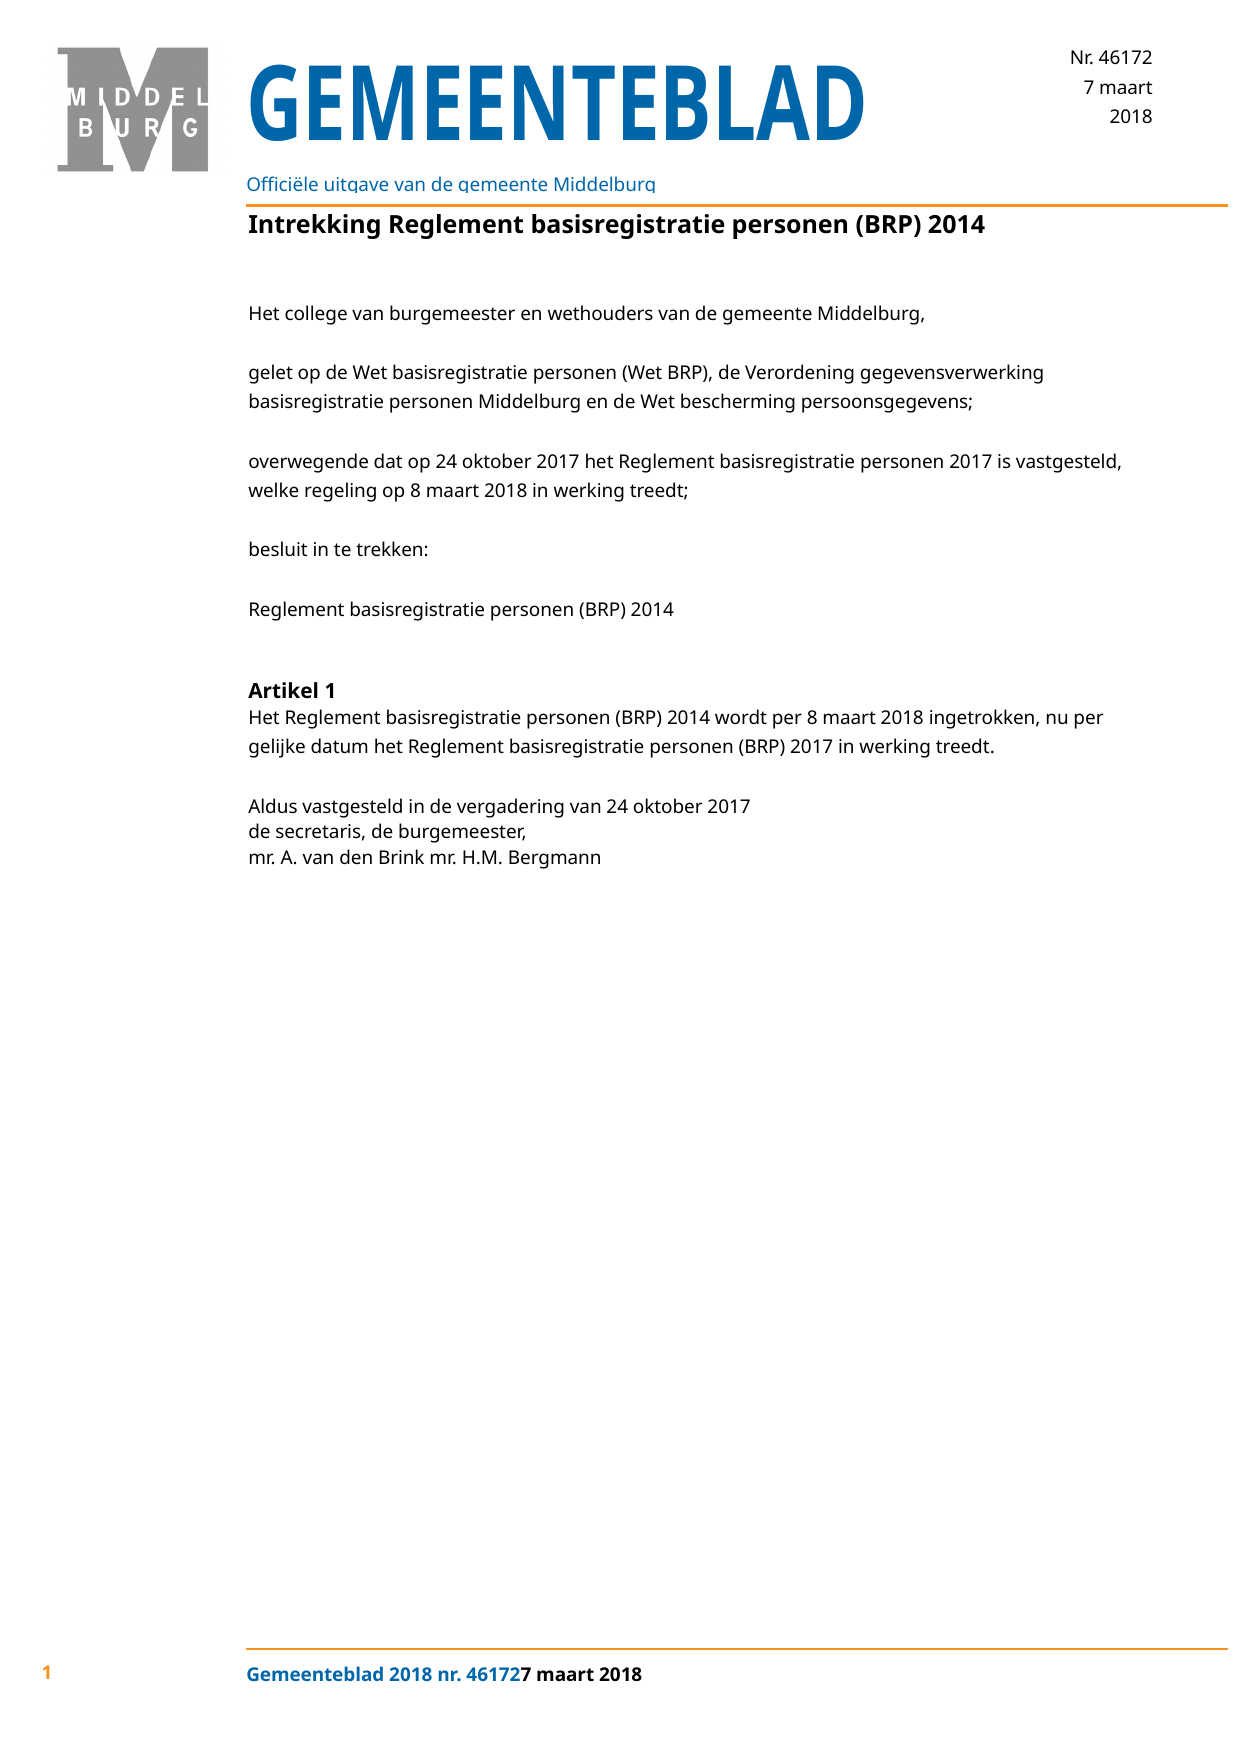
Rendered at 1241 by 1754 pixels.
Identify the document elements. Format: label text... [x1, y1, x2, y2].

text besluit in te trekken: [248, 537, 1152, 562]
text Artikel 1 [248, 676, 1152, 704]
text Het college van burgemeester en wethouders van de gemeente Middelburg, [248, 300, 1152, 326]
text gelet op de Wet basisregistratie personen (Wet BRP), de Verordening gegevensverwerking basisregistratie personen Middelburg en de Wet bescherming persoonsgegevens; [248, 359, 1152, 414]
text Aldus vastgesteld in de vergadering van 24 oktober 2017 [248, 793, 1152, 819]
text overwegende dat op 24 oktober 2017 het Reglement basisregistratie personen 2017 is vastgesteld, welke regeling op 8 maart 2018 in werking treedt; [248, 448, 1152, 503]
text mr. A. van den Brink mr. H.M. Bergmann [248, 844, 1152, 870]
text de secretaris, de burgemeester, [248, 819, 1152, 844]
text Reglement basisregistratie personen (BRP) 2014 [248, 596, 1152, 621]
picture [41, 47, 231, 172]
text Intrekking Reglement basisregistratie personen (BRP) 2014 [248, 207, 1152, 241]
text Het Reglement basisregistratie personen (BRP) 2014 wordt per 8 maart 2018 ingetrokken, nu per gelijke datum het Reglement basisregistratie personen (BRP) 2017 in werking treedt. [248, 704, 1152, 759]
